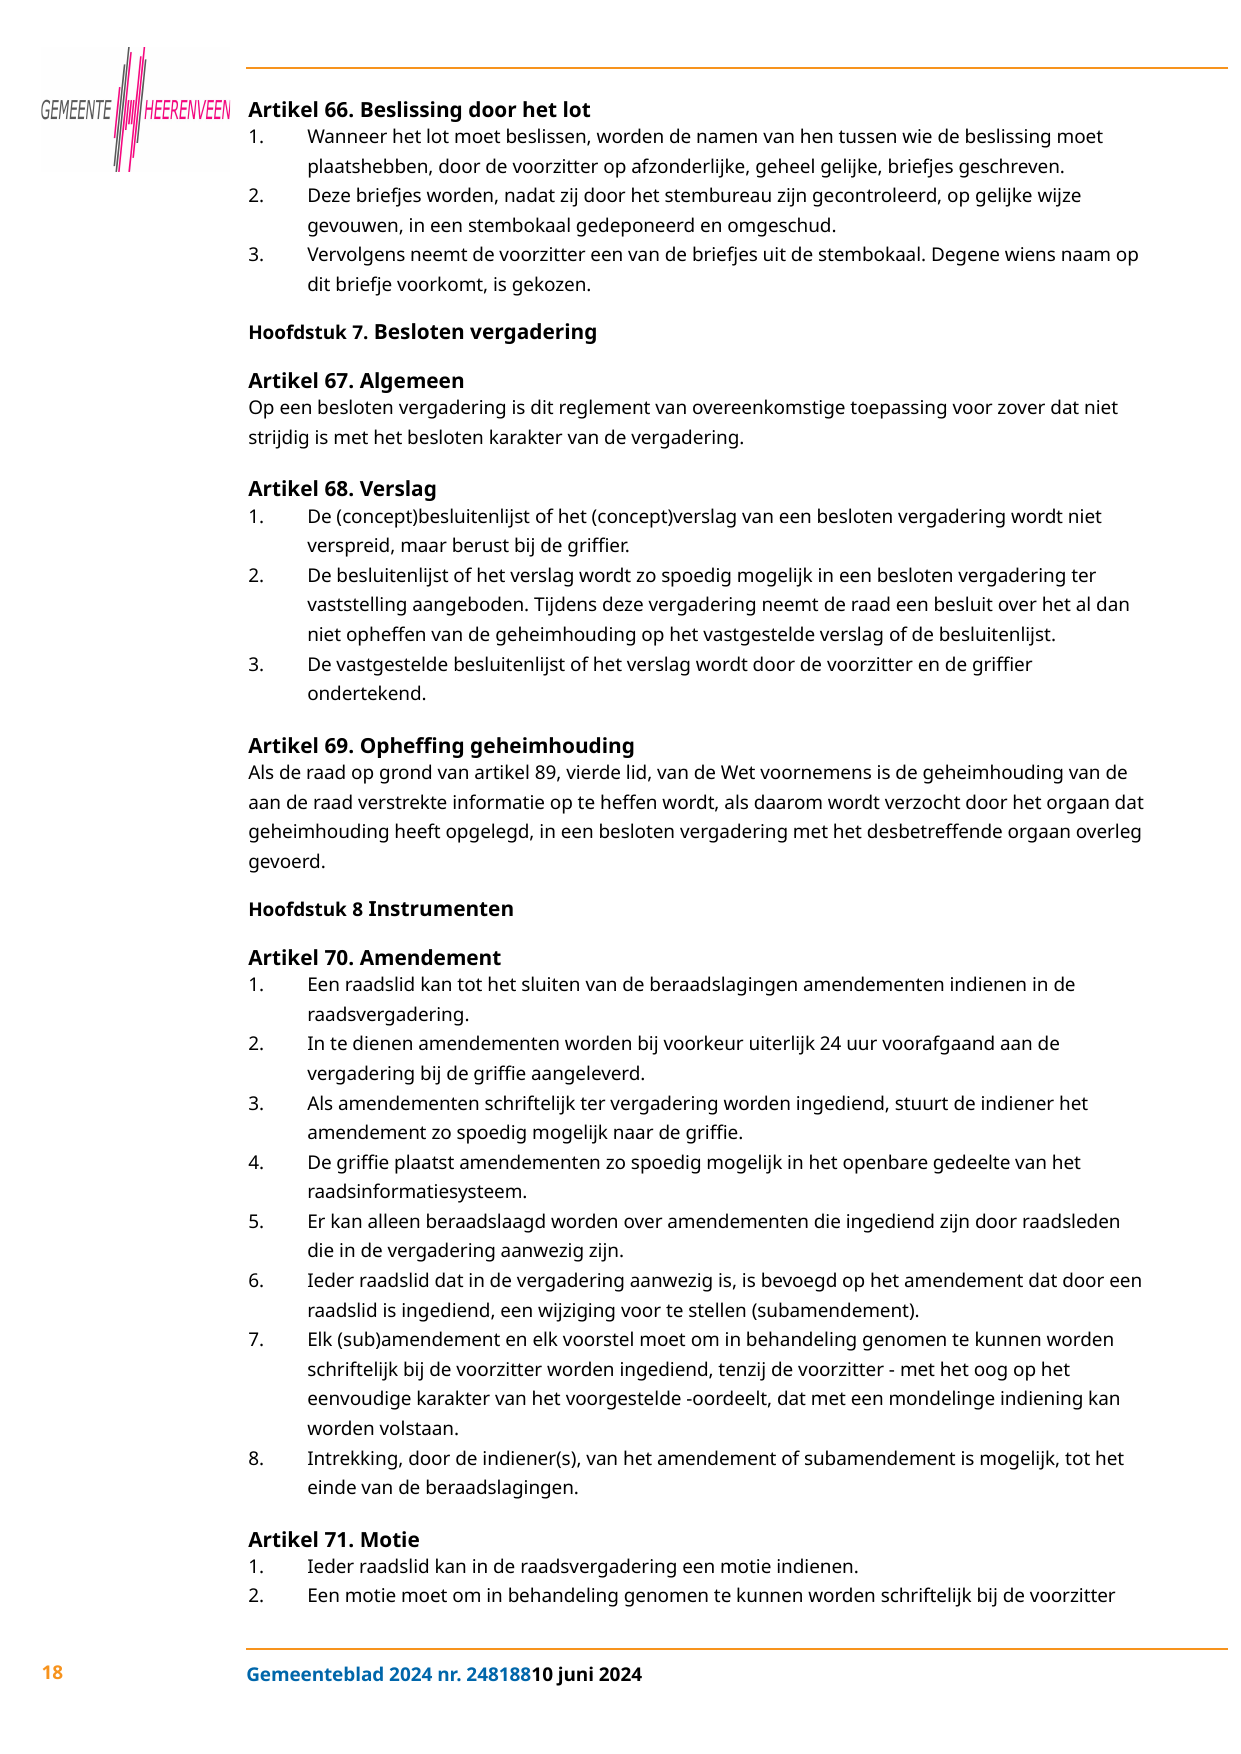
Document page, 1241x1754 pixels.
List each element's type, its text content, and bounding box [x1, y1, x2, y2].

picture [41, 47, 231, 172]
text Artikel 68. Verslag [248, 474, 1152, 503]
list Een raadslid kan tot het sluiten van de beraadslagingen amendementen indienen in de raadsvergadering. [248, 971, 1152, 1027]
text Hoofdstuk 7. Besloten vergadering [248, 317, 1152, 345]
list De vastgestelde besluitenlijst of het verslag wordt door de voorzitter en de griffier ondertekend. [248, 651, 1152, 706]
list Wanneer het lot moet beslissen, worden de namen van hen tussen wie de beslissing moet plaatshebben, door de voorzitter op afzonderlijke, geheel gelijke, briefjes geschreven. [248, 123, 1152, 178]
list Er kan alleen beraadslaagd worden over amendementen die ingediend zijn door raadsleden die in de vergadering aanwezig zijn. [248, 1208, 1152, 1263]
list De (concept)besluitenlijst of het (concept)verslag van een besloten vergadering wordt niet verspreid, maar berust bij de griffier. [248, 503, 1152, 558]
list Vervolgens neemt de voorzitter een van de briefjes uit de stembokaal. Degene wiens naam op dit briefje voorkomt, is gekozen. [248, 242, 1152, 297]
list De besluitenlijst of het verslag wordt zo spoedig mogelijk in een besloten vergadering ter vaststelling aangeboden. Tijdens deze vergadering neemt de raad een besluit over het al dan niet opheffen van de geheimhouding op het vastgestelde verslag of de besluitenlijst. [248, 562, 1152, 647]
list Ieder raadslid dat in de vergadering aanwezig is, is bevoegd op het amendement dat door een raadslid is ingediend, een wijziging voor te stellen (subamendement). [248, 1267, 1152, 1322]
list Een motie moet om in behandeling genomen te kunnen worden schriftelijk bij de voorzitter [248, 1583, 1152, 1608]
text Artikel 69. Opheffing geheimhouding [248, 731, 1152, 759]
text Als de raad op grond van artikel 89, vierde lid, van de Wet voornemens is de geheimhouding van de aan de raad verstrekte informatie op te heffen wordt, als daarom wordt verzocht door het orgaan dat geheimhouding heeft opgelegd, in een besloten vergadering met het desbetreffende orgaan overleg gevoerd. [248, 759, 1152, 874]
text Artikel 70. Amendement [248, 943, 1152, 971]
list Deze briefjes worden, nadat zij door het stembureau zijn gecontroleerd, op gelijke wijze gevouwen, in een stembokaal gedeponeerd en omgeschud. [248, 182, 1152, 238]
list In te dienen amendementen worden bij voorkeur uiterlijk 24 uur voorafgaand aan de vergadering bij de griffie aangeleverd. [248, 1031, 1152, 1086]
text Artikel 71. Motie [248, 1525, 1152, 1553]
list Als amendementen schriftelijk ter vergadering worden ingediend, stuurt de indiener het amendement zo spoedig mogelijk naar de griffie. [248, 1090, 1152, 1145]
text Artikel 67. Algemeen [248, 366, 1152, 394]
text Hoofdstuk 8 Instrumenten [248, 894, 1152, 922]
list Ieder raadslid kan in de raadsvergadering een motie indienen. [248, 1553, 1152, 1579]
text Op een besloten vergadering is dit reglement van overeenkomstige toepassing voor zover dat niet strijdig is met het besloten karakter van de vergadering. [248, 394, 1152, 450]
list De griffie plaatst amendementen zo spoedig mogelijk in het openbare gedeelte van het raadsinformatiesysteem. [248, 1149, 1152, 1204]
list Intrekking, door de indiener(s), van het amendement of subamendement is mogelijk, tot het einde van de beraadslagingen. [248, 1445, 1152, 1500]
list Elk (sub)amendement en elk voorstel moet om in behandeling genomen te kunnen worden schriftelijk bij de voorzitter worden ingediend, tenzij de voorzitter - met het oog op het eenvoudige karakter van het voorgestelde -oordeelt, dat met een mondelinge indiening kan worden volstaan. [248, 1326, 1152, 1441]
text Artikel 66. Beslissing door het lot [248, 95, 1152, 123]
